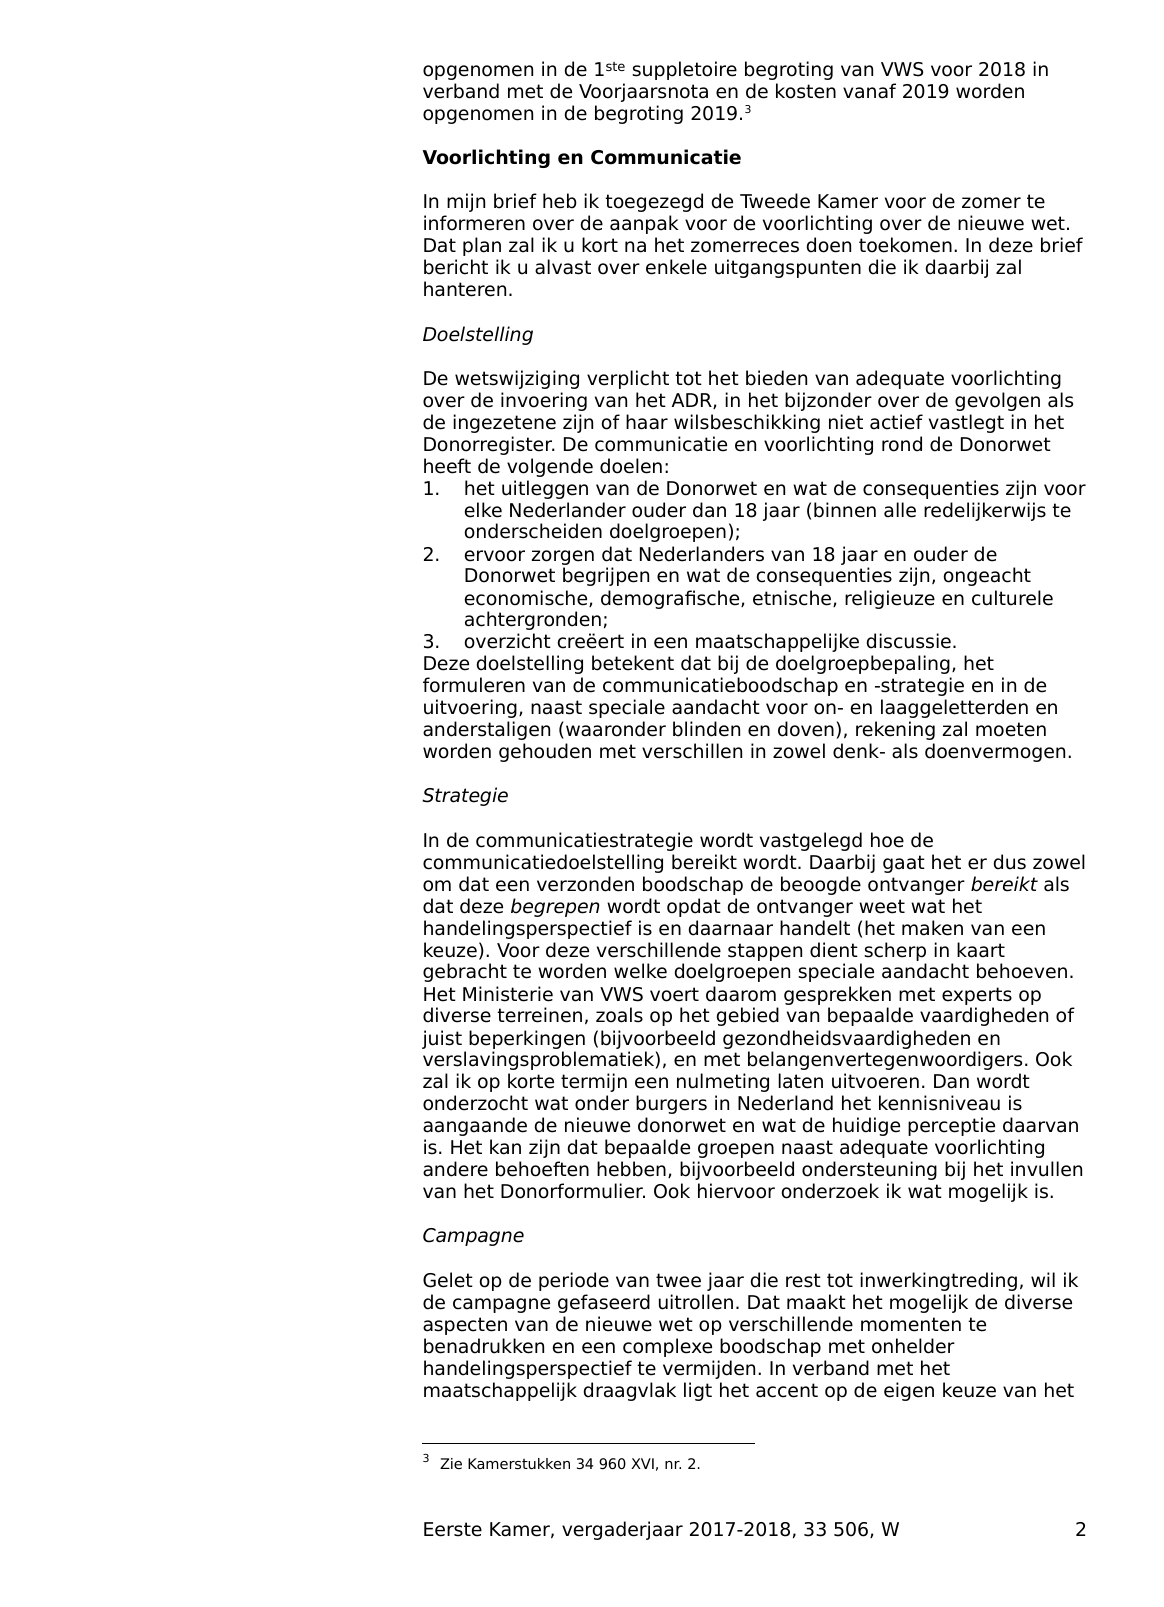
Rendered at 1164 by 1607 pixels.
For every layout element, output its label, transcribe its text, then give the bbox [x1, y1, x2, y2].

text De wetswijziging verplicht tot het bieden van adequate voorlichting over de invoering van het ADR, in het bijzonder over de gevolgen als de ingezetene zijn of haar wilsbeschikking niet actief vastlegt in het Donorregister. De communicatie en voorlichting rond de Donorwet heeft de volgende doelen: [422, 368, 1087, 477]
subtitle Campagne [422, 1225, 1087, 1247]
subtitle Voorlichting en Communicatie [422, 147, 1087, 169]
text Zie Kamerstukken 34 960 XVI, nr. 2. [422, 1452, 1087, 1474]
text Deze doelstelling betekent dat bij de doelgroepbepaling, het formuleren van de communicatieboodschap en -strategie en in de uitvoering, naast speciale aandacht voor on- en laaggeletterden en anderstaligen (waaronder blinden en doven), rekening zal moeten worden gehouden met verschillen in zowel denk- als doenvermogen. [422, 653, 1087, 763]
subtitle Strategie [422, 785, 1087, 807]
text In mijn brief heb ik toegezegd de Tweede Kamer voor de zomer te informeren over de aanpak voor de voorlichting over de nieuwe wet. Dat plan zal ik u kort na het zomerreces doen toekomen. In deze brief bericht ik u alvast over enkele uitgangspunten die ik daarbij zal hanteren. [422, 191, 1087, 301]
text In de communicatiestrategie wordt vastgelegd hoe de communicatiedoelstelling bereikt wordt. Daarbij gaat het er dus zowel om dat een verzonden boodschap de beoogde ontvanger bereikt als dat deze begrepen wordt opdat de ontvanger weet wat het handelingsperspectief is en daarnaar handelt (het maken van een keuze). Voor deze verschillende stappen dient scherp in kaart gebracht te worden welke doelgroepen speciale aandacht behoeven. Het Ministerie van VWS voert daarom gesprekken met experts op diverse terreinen, zoals op het gebied van bepaalde vaardigheden of juist beperkingen (bijvoorbeeld gezondheidsvaardigheden en verslavingsproblematiek), en met belangenvertegenwoordigers. Ook zal ik op korte termijn een nulmeting laten uitvoeren. Dan wordt onderzocht wat onder burgers in Nederland het kennisniveau is aangaande de nieuwe donorwet en wat de huidige perceptie daarvan is. Het kan zijn dat bepaalde groepen naast adequate voorlichting andere behoeften hebben, bijvoorbeeld ondersteuning bij het invullen van het Donorformulier. Ook hiervoor onderzoek ik wat mogelijk is. [422, 829, 1087, 1203]
text 3. overzicht creëert in een maatschappelijke discussie. [422, 631, 1087, 653]
text 1. het uitleggen van de Donorwet en wat de consequenties zijn voor elke Nederlander ouder dan 18 jaar (binnen alle redelijkerwijs te onderscheiden doelgroepen); [422, 477, 1087, 543]
subtitle Doelstelling [422, 323, 1087, 345]
text 2. ervoor zorgen dat Nederlanders van 18 jaar en ouder de Donorwet begrijpen en wat de consequenties zijn, ongeacht economische, demografische, etnische, religieuze en culturele achtergronden; [422, 543, 1087, 631]
text opgenomen in de 1ste suppletoire begroting van VWS voor 2018 in verband met de Voorjaarsnota en de kosten vanaf 2019 worden opgenomen in de begroting 2019. [422, 59, 1087, 125]
text Gelet op de periode van twee jaar die rest tot inwerkingtreding, wil ik de campagne gefaseerd uitrollen. Dat maakt het mogelijk de diverse aspecten van de nieuwe wet op verschillende momenten te benadrukken en een complexe boodschap met onhelder handelingsperspectief te vermijden. In verband met het maatschappelijk draagvlak ligt het accent op de eigen keuze van het [422, 1269, 1087, 1401]
